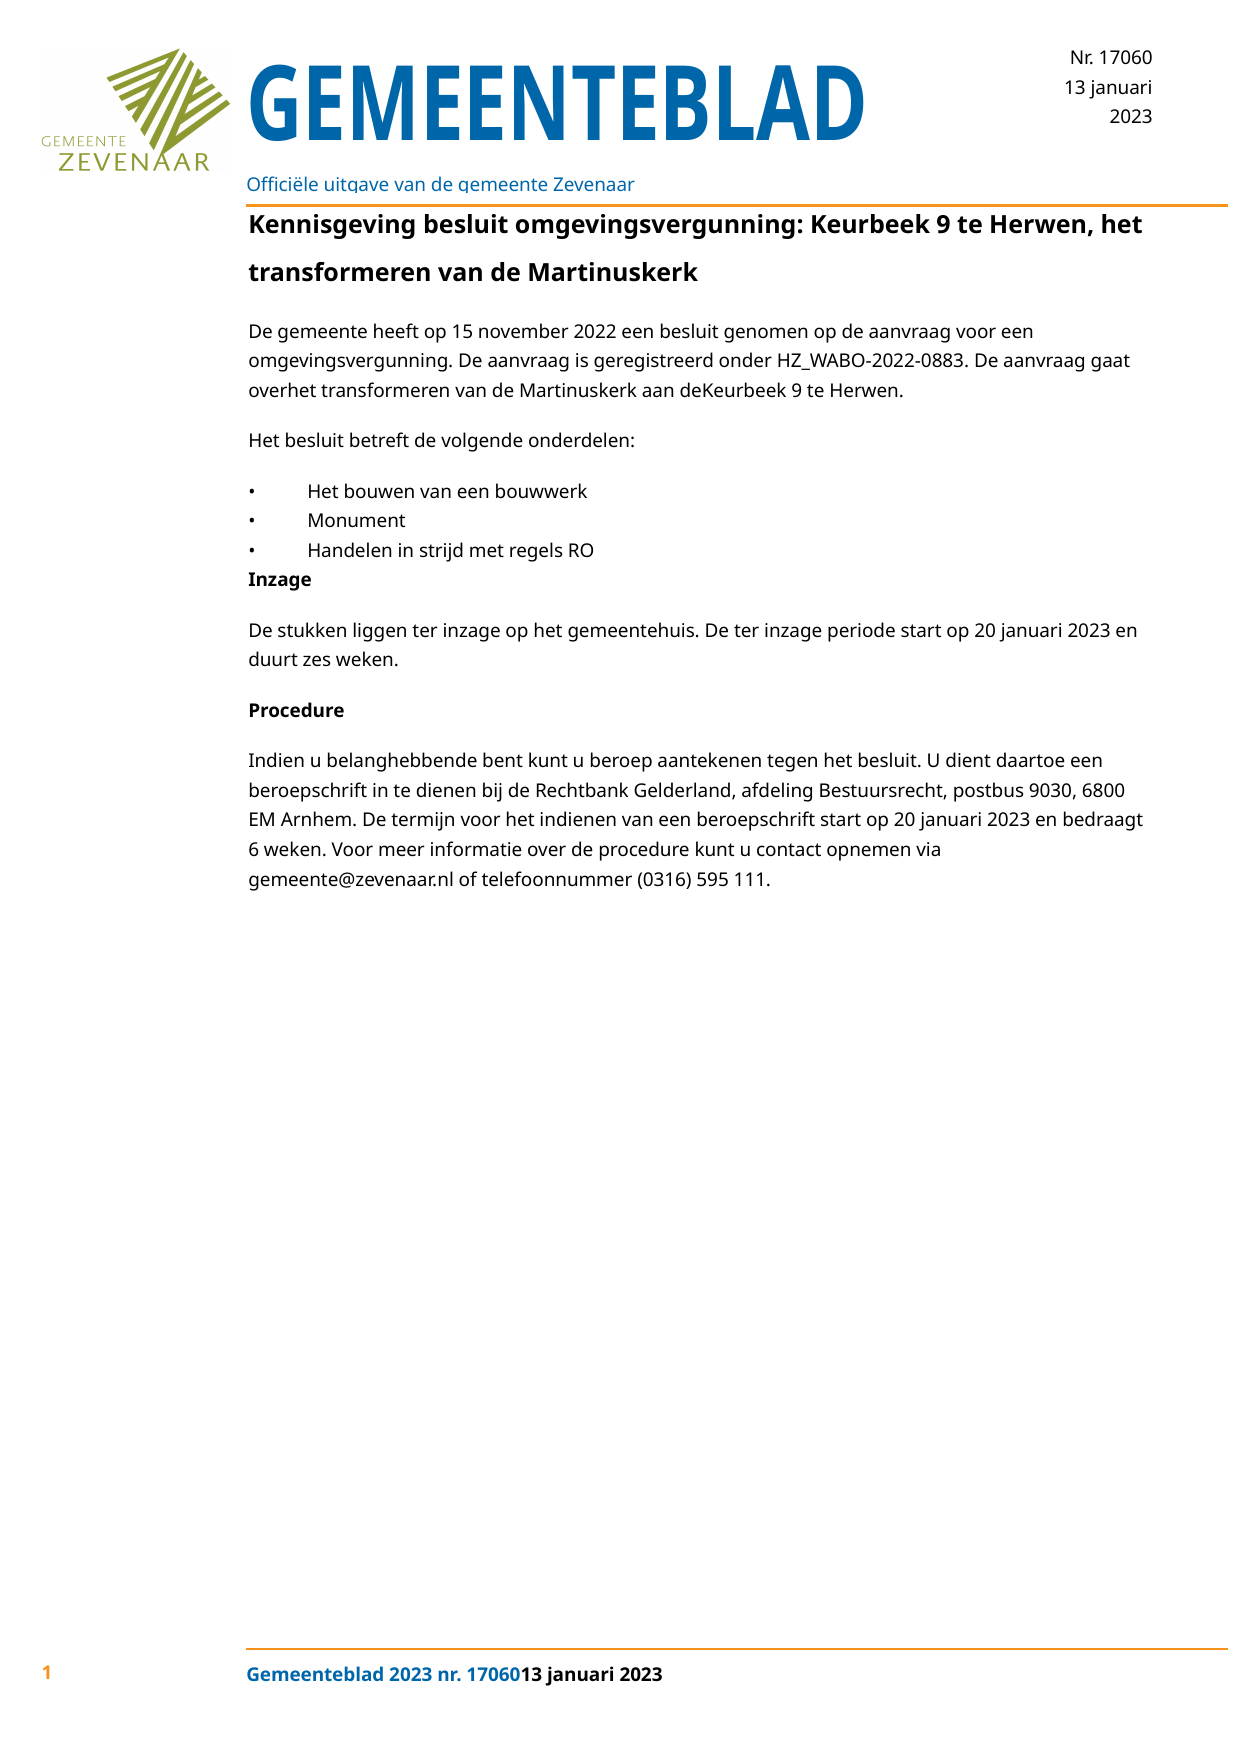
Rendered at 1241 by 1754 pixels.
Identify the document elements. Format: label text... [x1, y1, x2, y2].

text De gemeente heeft op 15 november 2022 een besluit genomen op de aanvraag voor een omgevingsvergunning. De aanvraag is geregistreerd onder HZ_WABO-2022-0883. De aanvraag gaat overhet transformeren van de Martinuskerk aan deKeurbeek 9 te Herwen. [248, 318, 1152, 403]
text Het besluit betreft de volgende onderdelen: [248, 427, 1152, 453]
text Kennisgeving besluit omgevingsvergunning: Keurbeek 9 te Herwen, het transformeren van de Martinuskerk [248, 207, 1152, 288]
list Handelen in strijd met regels RO [248, 537, 1152, 563]
text De stukken liggen ter inzage op het gemeentehuis. De ter inzage periode start op 20 januari 2023 en duurt zes weken. [248, 617, 1152, 672]
text Indien u belanghebbende bent kunt u beroep aantekenen tegen het besluit. U dient daartoe een beroepschrift in te dienen bij de Rechtbank Gelderland, afdeling Bestuursrecht, postbus 9030, 6800 EM Arnhem. De termijn voor het indienen van een beroepschrift start op 20 januari 2023 en bedraagt 6 weken. Voor meer informatie over de procedure kunt u contact opnemen via gemeente@zevenaar.nl of telefoonnummer (0316) 595 111. [248, 747, 1152, 892]
list Monument [248, 507, 1152, 533]
text Procedure [248, 697, 1152, 723]
list Het bouwen van een bouwwerk [248, 478, 1152, 504]
text Inzage [248, 567, 1152, 592]
picture [41, 47, 231, 172]
